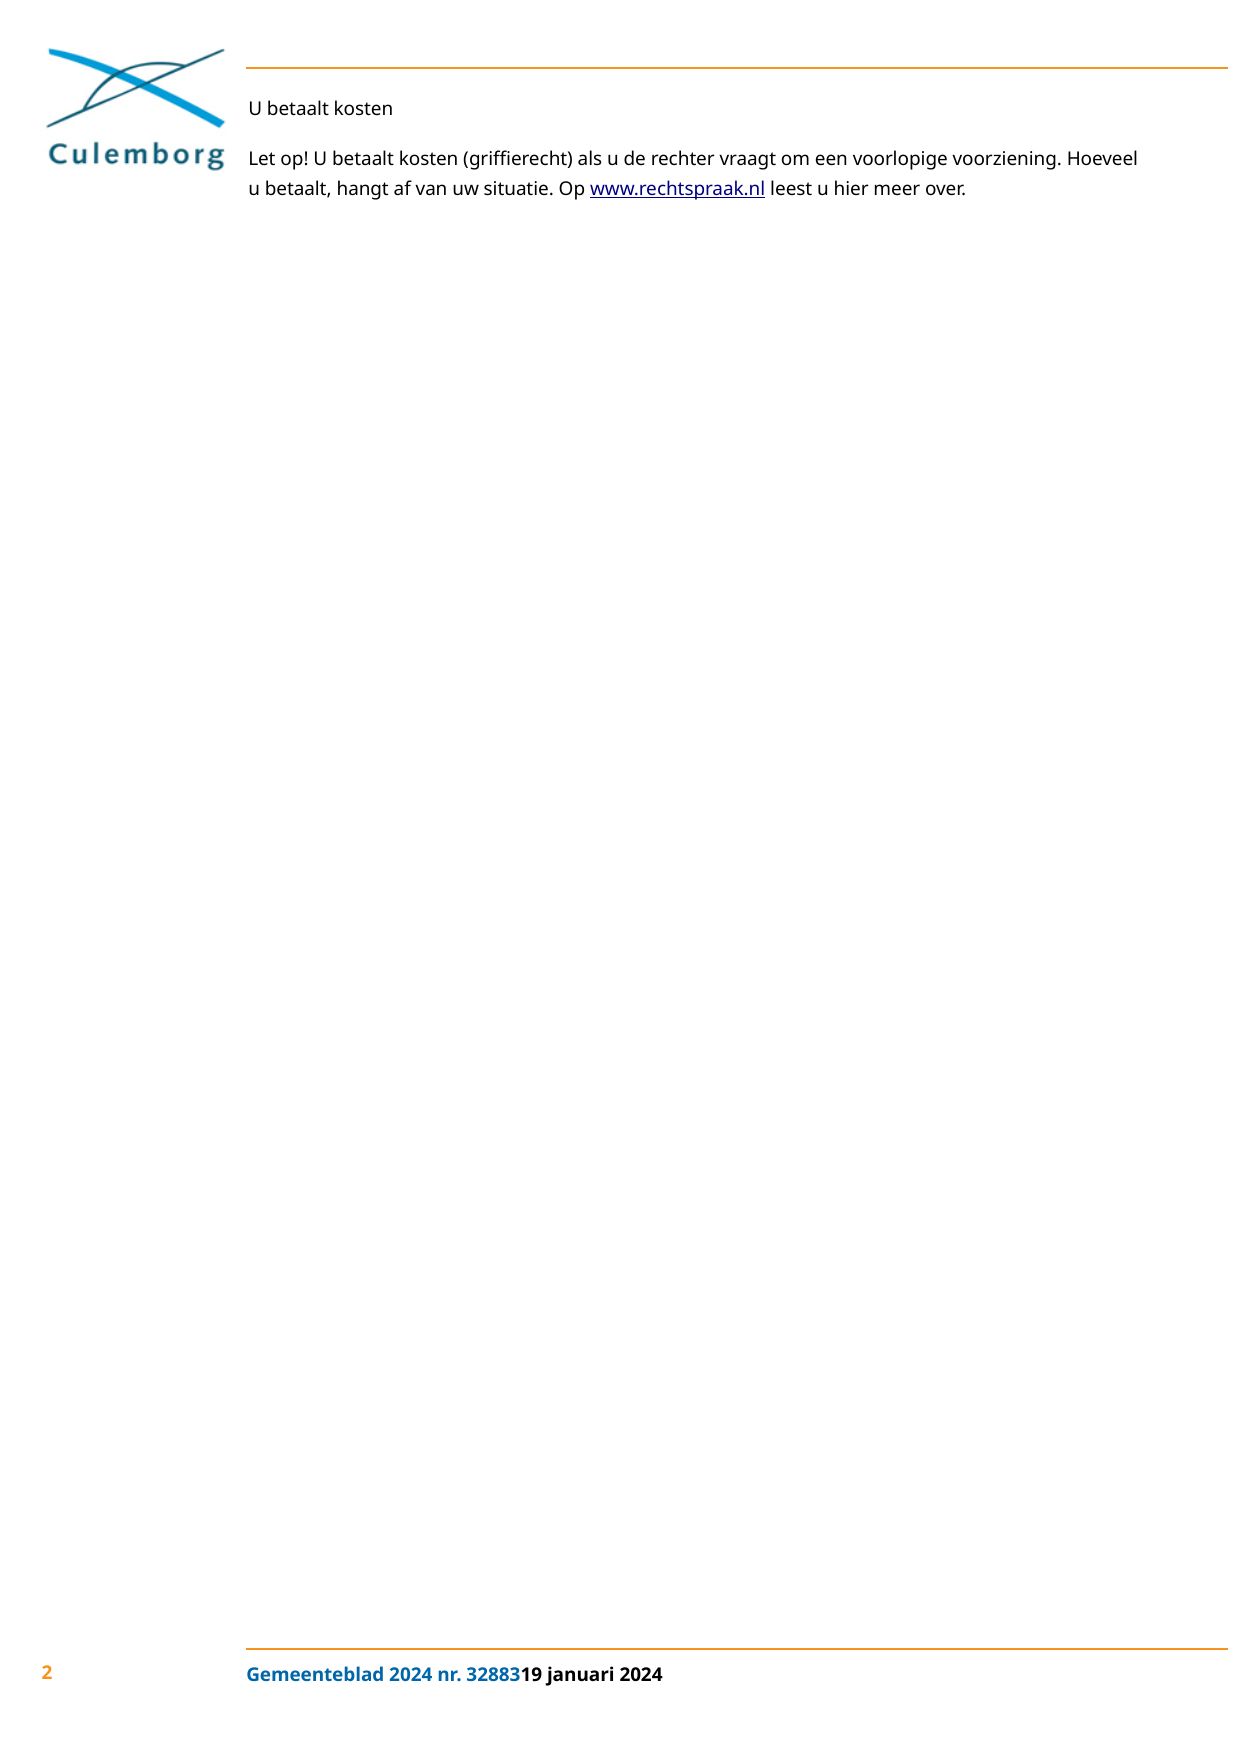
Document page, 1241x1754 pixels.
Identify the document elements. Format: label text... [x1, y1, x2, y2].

text U betaalt kosten [248, 95, 1152, 121]
text Let op! U betaalt kosten (griffierecht) als u de rechter vraagt om een voorlopige voorziening. Hoeveel u betaalt, hangt af van uw situatie. Op www.rechtspraak.nl leest u hier meer over. [248, 145, 1152, 201]
picture [41, 47, 231, 172]
